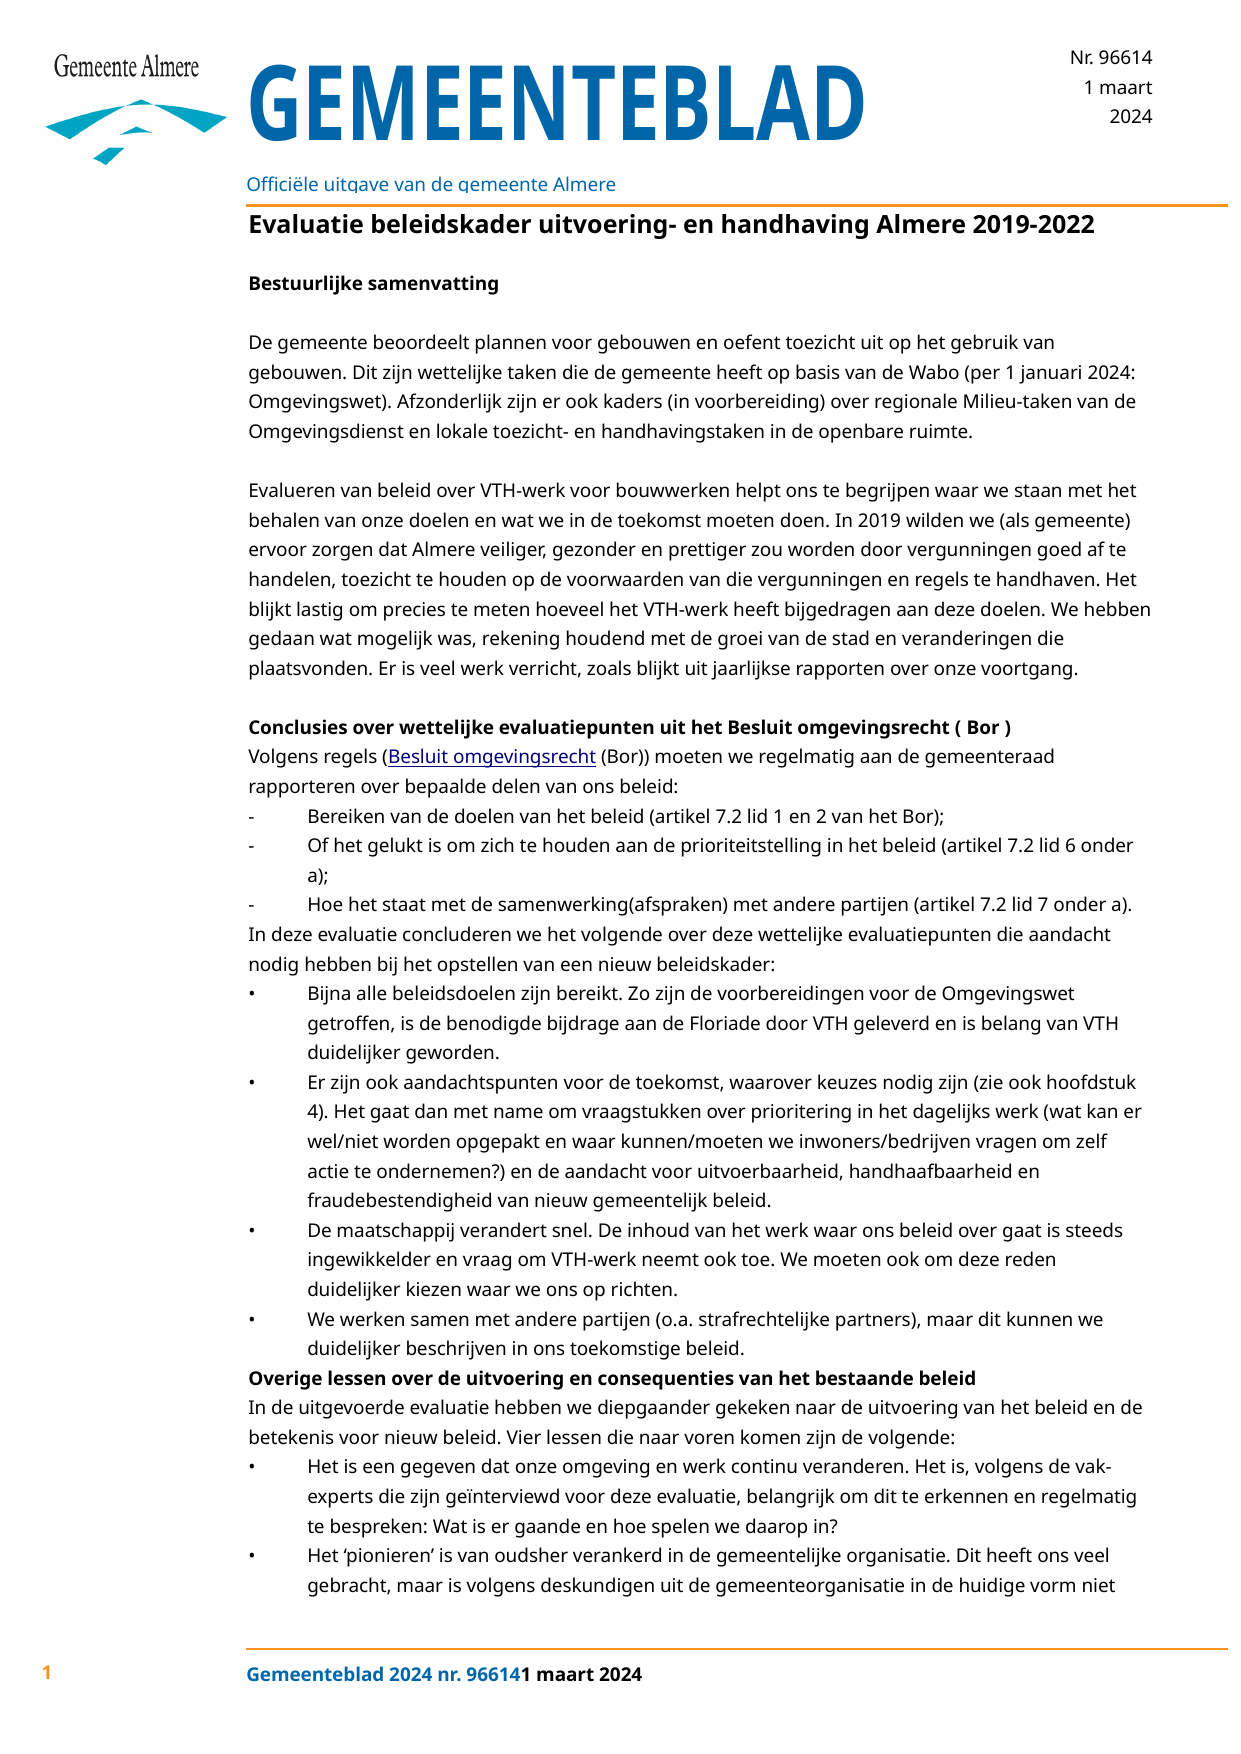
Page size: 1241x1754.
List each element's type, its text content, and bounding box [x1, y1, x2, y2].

list De maatschappij verandert snel. De inhoud van het werk waar ons beleid over gaat is steeds ingewikkelder en vraag om VTH-werk neemt ook toe. We moeten ook om deze reden duidelijker kiezen waar we ons op richten. [248, 1217, 1152, 1302]
text De gemeente beoordeelt plannen voor gebouwen en oefent toezicht uit op het gebruik van gebouwen. Dit zijn wettelijke taken die de gemeente heeft op basis van de Wabo (per 1 januari 2024: Omgevingswet). Afzonderlijk zijn er ook kaders (in voorbereiding) over regionale Milieu-taken van de Omgevingsdienst en lokale toezicht- en handhavingstaken in de openbare ruimte. [248, 329, 1152, 444]
text Conclusies over wettelijke evaluatiepunten uit het Besluit omgevingsrecht ( Bor ) [248, 714, 1152, 740]
list Het ‘pionieren’ is van oudsher verankerd in de gemeentelijke organisatie. Dit heeft ons veel gebracht, maar is volgens deskundigen uit de gemeenteorganisatie in de huidige vorm niet [248, 1542, 1152, 1598]
text Overige lessen over de uitvoering en consequenties van het bestaande beleid [248, 1365, 1152, 1391]
text Volgens regels (Besluit omgevingsrecht (Bor)) moeten we regelmatig aan de gemeenteraad rapporteren over bepaalde delen van ons beleid: [248, 744, 1152, 799]
picture [41, 47, 231, 172]
list Bereiken van de doelen van het beleid (artikel 7.2 lid 1 en 2 van het Bor); [248, 803, 1152, 828]
list We werken samen met andere partijen (o.a. strafrechtelijke partners), maar dit kunnen we duidelijker beschrijven in ons toekomstige beleid. [248, 1306, 1152, 1361]
list Hoe het staat met de samenwerking(afspraken) met andere partijen (artikel 7.2 lid 7 onder a). [248, 892, 1152, 917]
text Bestuurlijke samenvatting [248, 270, 1152, 296]
text In de uitgevoerde evaluatie hebben we diepgaander gekeken naar de uitvoering van het beleid en de betekenis voor nieuw beleid. Vier lessen die naar voren komen zijn de volgende: [248, 1394, 1152, 1450]
text Evaluatie beleidskader uitvoering- en handhaving Almere 2019-2022 [248, 207, 1152, 241]
list Er zijn ook aandachtspunten voor de toekomst, waarover keuzes nodig zijn (zie ook hoofdstuk 4). Het gaat dan met name om vraagstukken over prioritering in het dagelijks werk (wat kan er wel/niet worden opgepakt en waar kunnen/moeten we inwoners/bedrijven vragen om zelf actie te ondernemen?) en de aandacht voor uitvoerbaarheid, handhaafbaarheid en fraudebestendigheid van nieuw gemeentelijk beleid. [248, 1069, 1152, 1213]
list Bijna alle beleidsdoelen zijn bereikt. Zo zijn de voorbereidingen voor de Omgevingswet getroffen, is de benodigde bijdrage aan de Floriade door VTH geleverd en is belang van VTH duidelijker geworden. [248, 980, 1152, 1065]
list Of het gelukt is om zich te houden aan de prioriteitstelling in het beleid (artikel 7.2 lid 6 onder a); [248, 832, 1152, 888]
list Het is een gegeven dat onze omgeving en werk continu veranderen. Het is, volgens de vak-experts die zijn geïnterviewd voor deze evaluatie, belangrijk om dit te erkennen en regelmatig te bespreken: Wat is er gaande en hoe spelen we daarop in? [248, 1454, 1152, 1538]
text Evalueren van beleid over VTH-werk voor bouwwerken helpt ons te begrijpen waar we staan met het behalen van onze doelen en wat we in de toekomst moeten doen. In 2019 wilden we (als gemeente) ervoor zorgen dat Almere veiliger, gezonder en prettiger zou worden door vergunningen goed af te handelen, toezicht te houden op de voorwaarden van die vergunningen en regels te handhaven. Het blijkt lastig om precies te meten hoeveel het VTH-werk heeft bijgedragen aan deze doelen. We hebben gedaan wat mogelijk was, rekening houdend met de groei van de stad en veranderingen die plaatsvonden. Er is veel werk verricht, zoals blijkt uit jaarlijkse rapporten over onze voortgang. [248, 477, 1152, 681]
text In deze evaluatie concluderen we het volgende over deze wettelijke evaluatiepunten die aandacht nodig hebben bij het opstellen van een nieuw beleidskader: [248, 921, 1152, 976]
